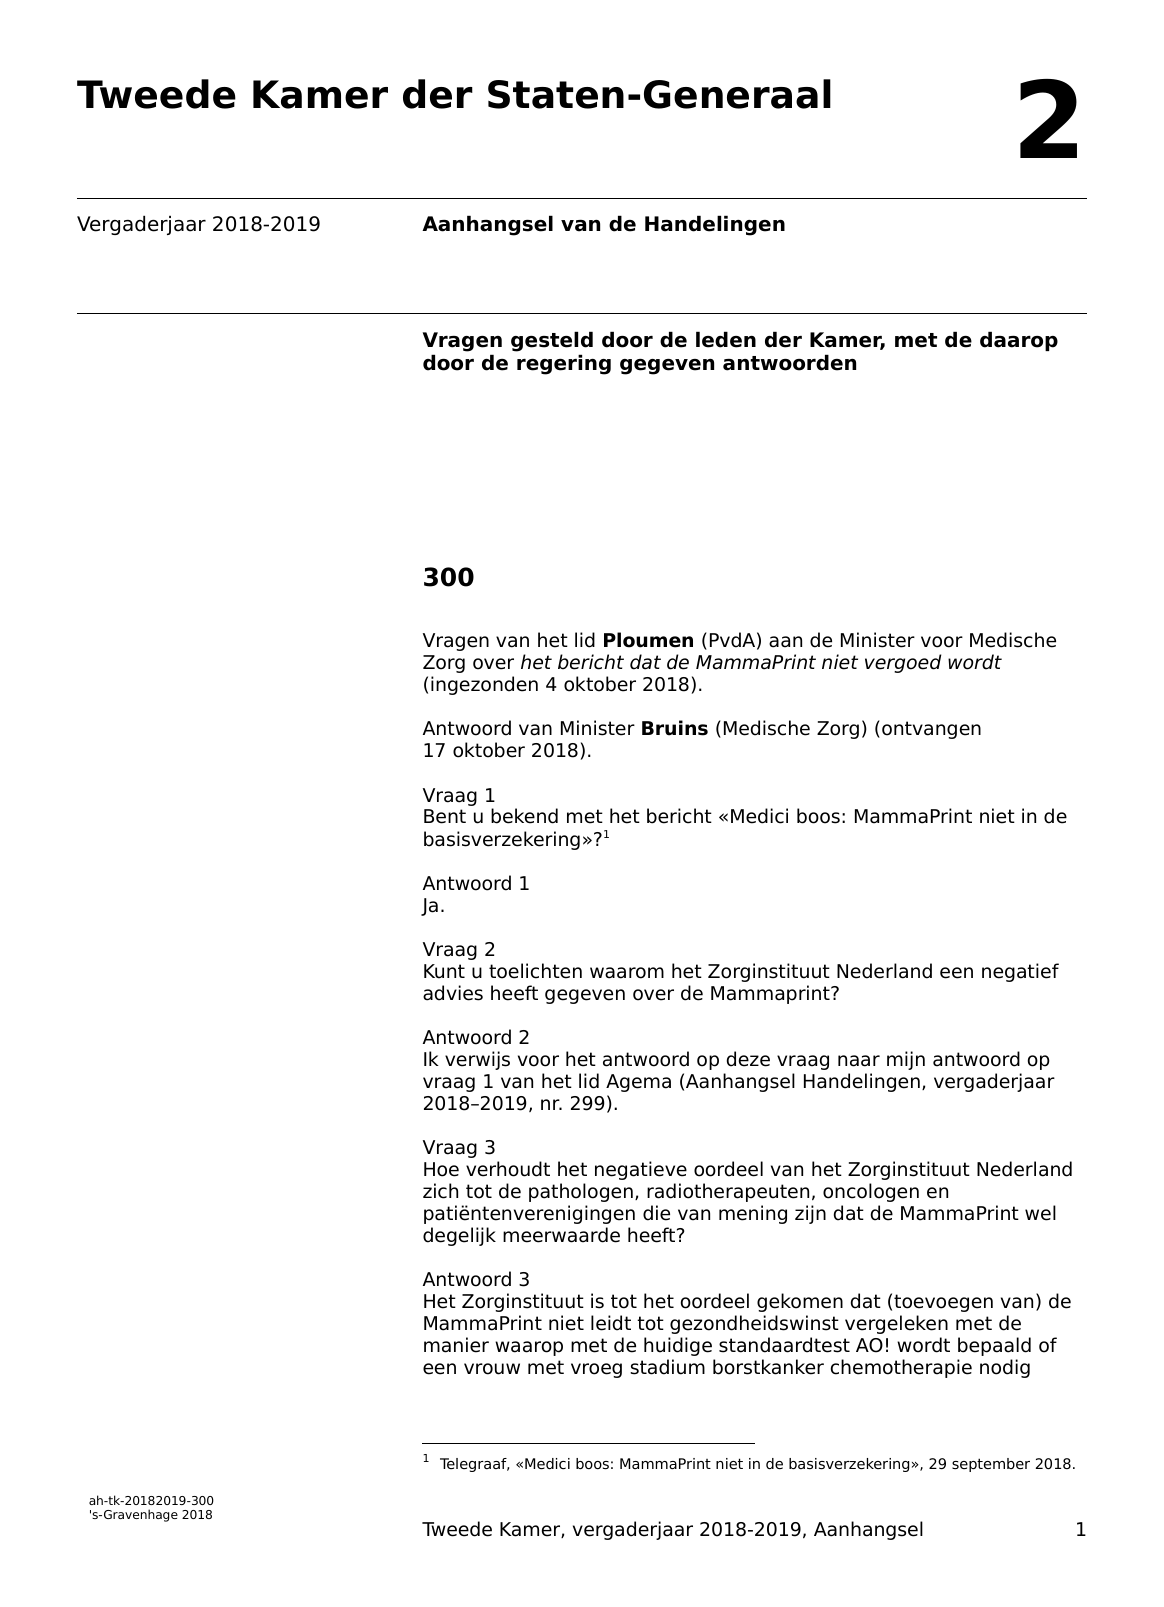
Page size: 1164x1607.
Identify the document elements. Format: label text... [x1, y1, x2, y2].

table_header Tweede Kamer der Staten-Generaal [77, 59, 886, 198]
table_header 2 [886, 59, 1087, 198]
text Hoe verhoudt het negatieve oordeel van het Zorginstituut Nederland zich tot de pathologen, radiotherapeuten, oncologen en patiëntenverenigingen die van mening zijn dat de MammaPrint wel degelijk meerwaarde heeft? [422, 1159, 1087, 1247]
table_cell Aanhangsel van de Handelingen [422, 199, 1087, 313]
text Bent u bekend met het bericht «Medici boos: MammaPrint niet in de basisverzekering»? [422, 806, 1087, 850]
text ah-tk-20182019-300 [88, 1494, 323, 1508]
text Vraag 2 [422, 939, 1087, 961]
table_cell Vergaderjaar 2018-2019 [77, 199, 422, 313]
text Vraag 1 [422, 784, 1087, 806]
table_cell [77, 314, 422, 375]
text Telegraaf, «Medici boos: MammaPrint niet in de basisverzekering», 29 september 2018. [422, 1452, 1087, 1474]
text 's-Gravenhage 2018 [88, 1508, 323, 1522]
text Kunt u toelichten waarom het Zorginstituut Nederland een negatief advies heeft gegeven over de Mammaprint? [422, 961, 1087, 1005]
text Antwoord van Minister Bruins (Medische Zorg) (ontvangen 17 oktober 2018). [422, 718, 1087, 762]
text Ja. [422, 894, 1087, 917]
text Vragen van het lid Ploumen (PvdA) aan de Minister voor Medische Zorg over het bericht dat de MammaPrint niet vergoed wordt (ingezonden 4 oktober 2018). [422, 630, 1087, 696]
text Antwoord 1 [422, 873, 1087, 894]
text Het Zorginstituut is tot het oordeel gekomen dat (toevoegen van) de MammaPrint niet leidt tot gezondheidswinst vergeleken met de manier waarop met de huidige standaardtest AO! wordt bepaald of een vrouw met vroeg stadium borstkanker chemotherapie nodig [422, 1291, 1087, 1379]
text Vraag 3 [422, 1137, 1087, 1159]
text Antwoord 2 [422, 1027, 1087, 1049]
text Antwoord 3 [422, 1269, 1087, 1291]
table_cell Vragen gesteld door de leden der Kamer, met de daarop door de regering gegeven antwoorden [422, 314, 1087, 375]
text 300 [422, 563, 1087, 592]
text Ik verwijs voor het antwoord op deze vraag naar mijn antwoord op vraag 1 van het lid Agema (Aanhangsel Handelingen, vergaderjaar 2018–2019, nr. 299). [422, 1049, 1087, 1115]
